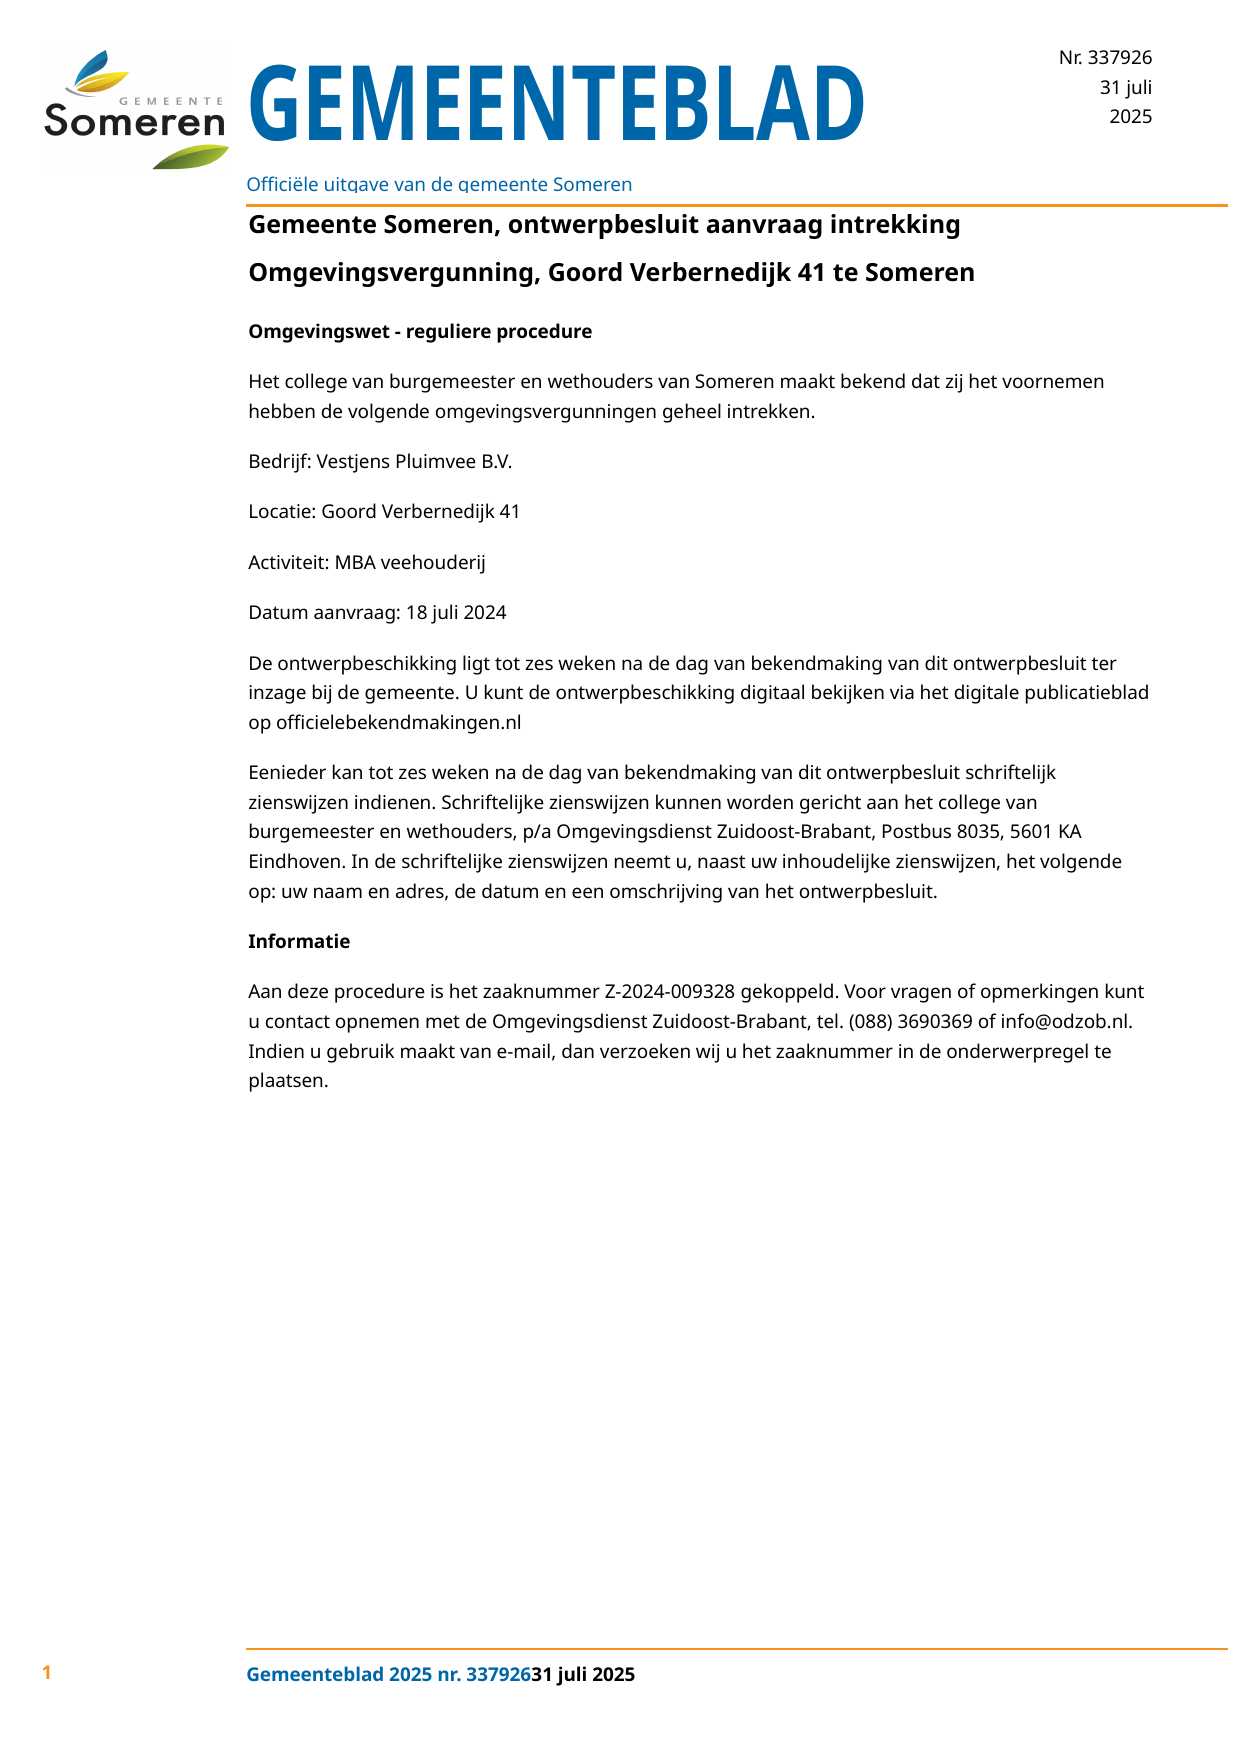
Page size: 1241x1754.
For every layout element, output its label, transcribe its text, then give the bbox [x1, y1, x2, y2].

text Gemeente Someren, ontwerpbesluit aanvraag intrekking Omgevingsvergunning, Goord Verbernedijk 41 te Someren [248, 207, 1152, 288]
text Omgevingswet - reguliere procedure [248, 318, 1152, 344]
text Activiteit: MBA veehouderij [248, 549, 1152, 575]
text Informatie [248, 928, 1152, 954]
picture [41, 47, 231, 172]
text Locatie: Goord Verbernedijk 41 [248, 499, 1152, 524]
text Eenieder kan tot zes weken na de dag van bekendmaking van dit ontwerpbesluit schriftelijk zienswijzen indienen. Schriftelijke zienswijzen kunnen worden gericht aan het college van burgemeester en wethouders, p/a Omgevingsdienst Zuidoost-Brabant, Postbus 8035, 5601 KA Eindhoven. In de schriftelijke zienswijzen neemt u, naast uw inhoudelijke zienswijzen, het volgende op: uw naam en adres, de datum en een omschrijving van het ontwerpbesluit. [248, 759, 1152, 904]
text Datum aanvraag: 18 juli 2024 [248, 599, 1152, 625]
text De ontwerpbeschikking ligt tot zes weken na de dag van bekendmaking van dit ontwerpbesluit ter inzage bij de gemeente. U kunt de ontwerpbeschikking digitaal bekijken via het digitale publicatieblad op officielebekendmakingen.nl [248, 650, 1152, 735]
text Het college van burgemeester en wethouders van Someren maakt bekend dat zij het voornemen hebben de volgende omgevingsvergunningen geheel intrekken. [248, 368, 1152, 424]
text Aan deze procedure is het zaaknummer Z-2024-009328 gekoppeld. Voor vragen of opmerkingen kunt u contact opnemen met de Omgevingsdienst Zuidoost-Brabant, tel. (088) 3690369 of info@odzob.nl. Indien u gebruik maakt van e-mail, dan verzoeken wij u het zaaknummer in de onderwerpregel te plaatsen. [248, 979, 1152, 1093]
text Bedrijf: Vestjens Pluimvee B.V. [248, 448, 1152, 474]
